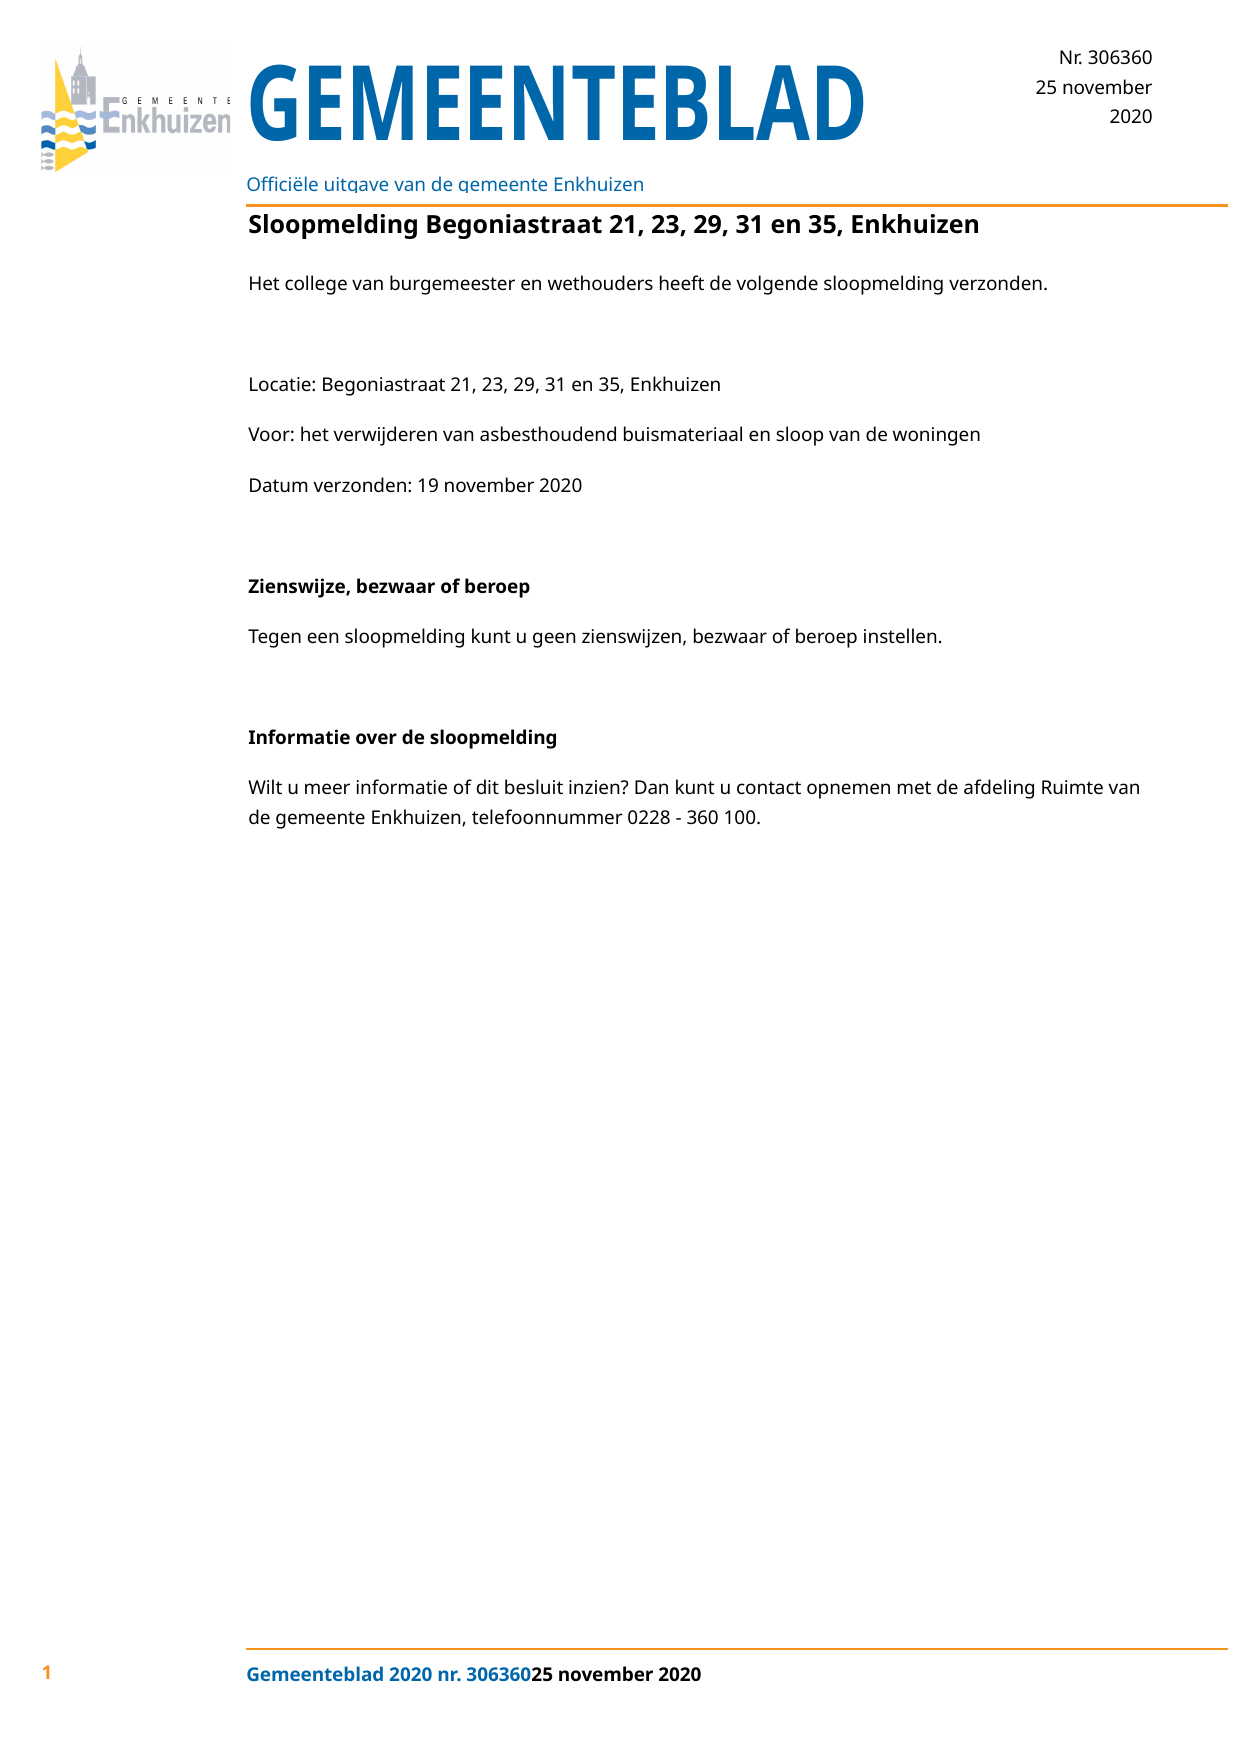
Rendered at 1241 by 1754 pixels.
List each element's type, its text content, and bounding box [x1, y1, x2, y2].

text Datum verzonden: 19 november 2020 [248, 472, 1152, 498]
text Voor: het verwijderen van asbesthoudend buismateriaal en sloop van de woningen [248, 422, 1152, 447]
text Wilt u meer informatie of dit besluit inzien? Dan kunt u contact opnemen met de afdeling Ruimte van de gemeente Enkhuizen, telefoonnummer 0228 - 360 100. [248, 774, 1152, 830]
text Sloopmelding Begoniastraat 21, 23, 29, 31 en 35, Enkhuizen [248, 207, 1152, 241]
text Locatie: Begoniastraat 21, 23, 29, 31 en 35, Enkhuizen [248, 371, 1152, 397]
text Zienswijze, bezwaar of beroep [248, 573, 1152, 598]
picture [41, 47, 231, 172]
text Informatie over de sloopmelding [248, 724, 1152, 750]
text Tegen een sloopmelding kunt u geen zienswijzen, bezwaar of beroep instellen. [248, 623, 1152, 649]
text Het college van burgemeester en wethouders heeft de volgende sloopmelding verzonden. [248, 270, 1152, 296]
